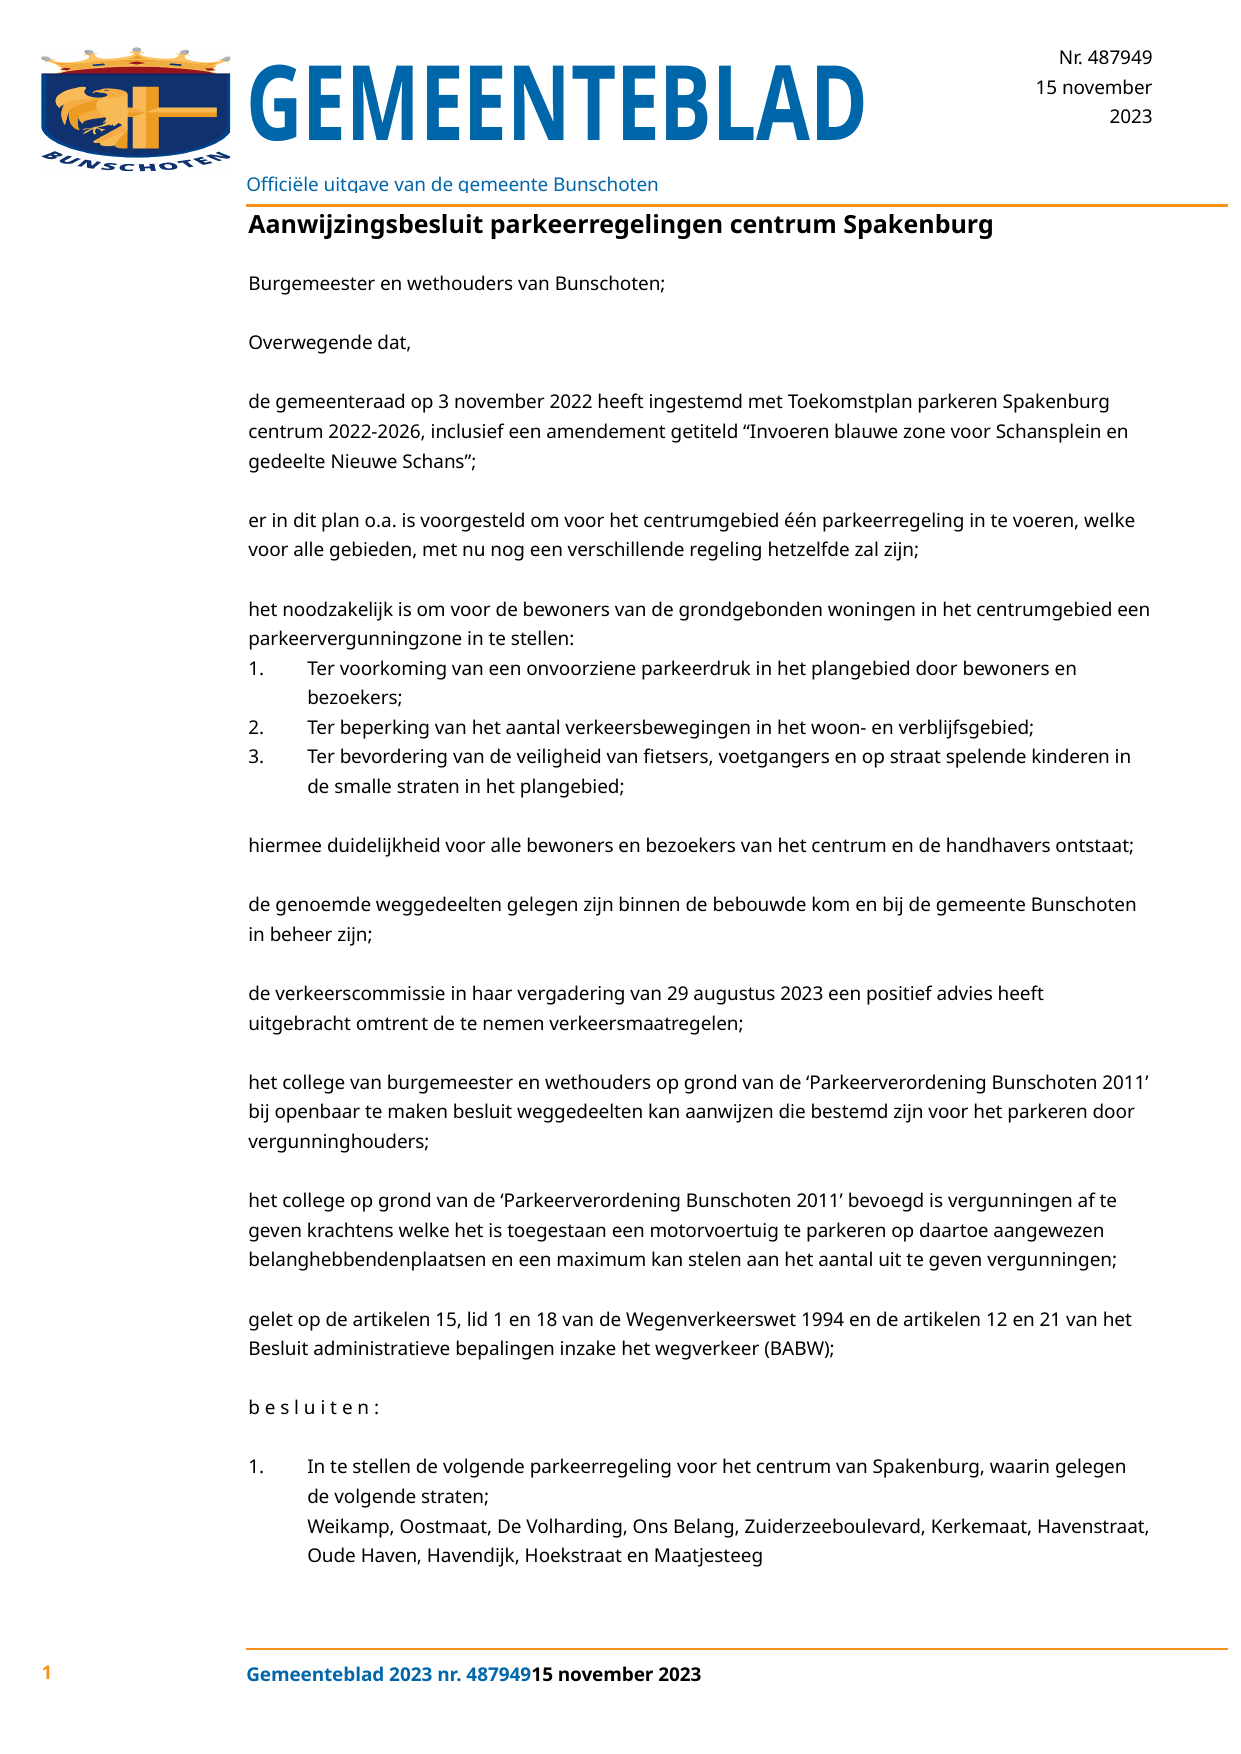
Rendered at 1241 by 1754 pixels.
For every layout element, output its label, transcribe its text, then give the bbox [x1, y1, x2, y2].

text b e s l u i t e n : [248, 1394, 1152, 1420]
text hiermee duidelijkheid voor alle bewoners en bezoekers van het centrum en de handhavers ontstaat; [248, 832, 1152, 858]
text het noodzakelijk is om voor de bewoners van de grondgebonden woningen in het centrumgebied een parkeervergunningzone in te stellen: [248, 596, 1152, 651]
text Aanwijzingsbesluit parkeerregelingen centrum Spakenburg [248, 207, 1152, 241]
list Ter voorkoming van een onvoorziene parkeerdruk in het plangebied door bewoners en bezoekers; [248, 655, 1152, 710]
text er in dit plan o.a. is voorgesteld om voor het centrumgebied één parkeerregeling in te voeren, welke voor alle gebieden, met nu nog een verschillende regeling hetzelfde zal zijn; [248, 507, 1152, 562]
text de genoemde weggedeelten gelegen zijn binnen de bebouwde kom en bij de gemeente Bunschoten in beheer zijn; [248, 892, 1152, 947]
list Ter bevordering van de veiligheid van fietsers, voetgangers en op straat spelende kinderen in de smalle straten in het plangebied; [248, 744, 1152, 799]
text gelet op de artikelen 15, lid 1 en 18 van de Wegenverkeerswet 1994 en de artikelen 12 en 21 van het Besluit administratieve bepalingen inzake het wegverkeer (BABW); [248, 1306, 1152, 1361]
text het college op grond van de ‘Parkeerverordening Bunschoten 2011’ bevoegd is vergunningen af te geven krachtens welke het is toegestaan een motorvoertuig te parkeren op daartoe aangewezen belanghebbendenplaatsen en een maximum kan stelen aan het aantal uit te geven vergunningen; [248, 1187, 1152, 1272]
text de verkeerscommissie in haar vergadering van 29 augustus 2023 een positief advies heeft uitgebracht omtrent de te nemen verkeersmaatregelen; [248, 980, 1152, 1036]
text Burgemeester en wethouders van Bunschoten; [248, 270, 1152, 296]
text Overwegende dat, [248, 329, 1152, 355]
text het college van burgemeester en wethouders op grond van de ‘Parkeerverordening Bunschoten 2011’ bij openbaar te maken besluit weggedeelten kan aanwijzen die bestemd zijn voor het parkeren door vergunninghouders; [248, 1069, 1152, 1154]
list Ter beperking van het aantal verkeersbewegingen in het woon- en verblijfsgebied; [248, 714, 1152, 740]
text de gemeenteraad op 3 november 2022 heeft ingestemd met Toekomstplan parkeren Spakenburg centrum 2022-2026, inclusief een amendement getiteld “Invoeren blauwe zone voor Schansplein en gedeelte Nieuwe Schans”; [248, 389, 1152, 473]
list Weikamp, Oostmaat, De Volharding, Ons Belang, Zuiderzeeboulevard, Kerkemaat, Havenstraat, Oude Haven, Havendijk, Hoekstraat en Maatjesteeg [248, 1513, 1152, 1568]
list In te stellen de volgende parkeerregeling voor het centrum van Spakenburg, waarin gelegen de volgende straten; [248, 1454, 1152, 1509]
picture [41, 47, 231, 172]
